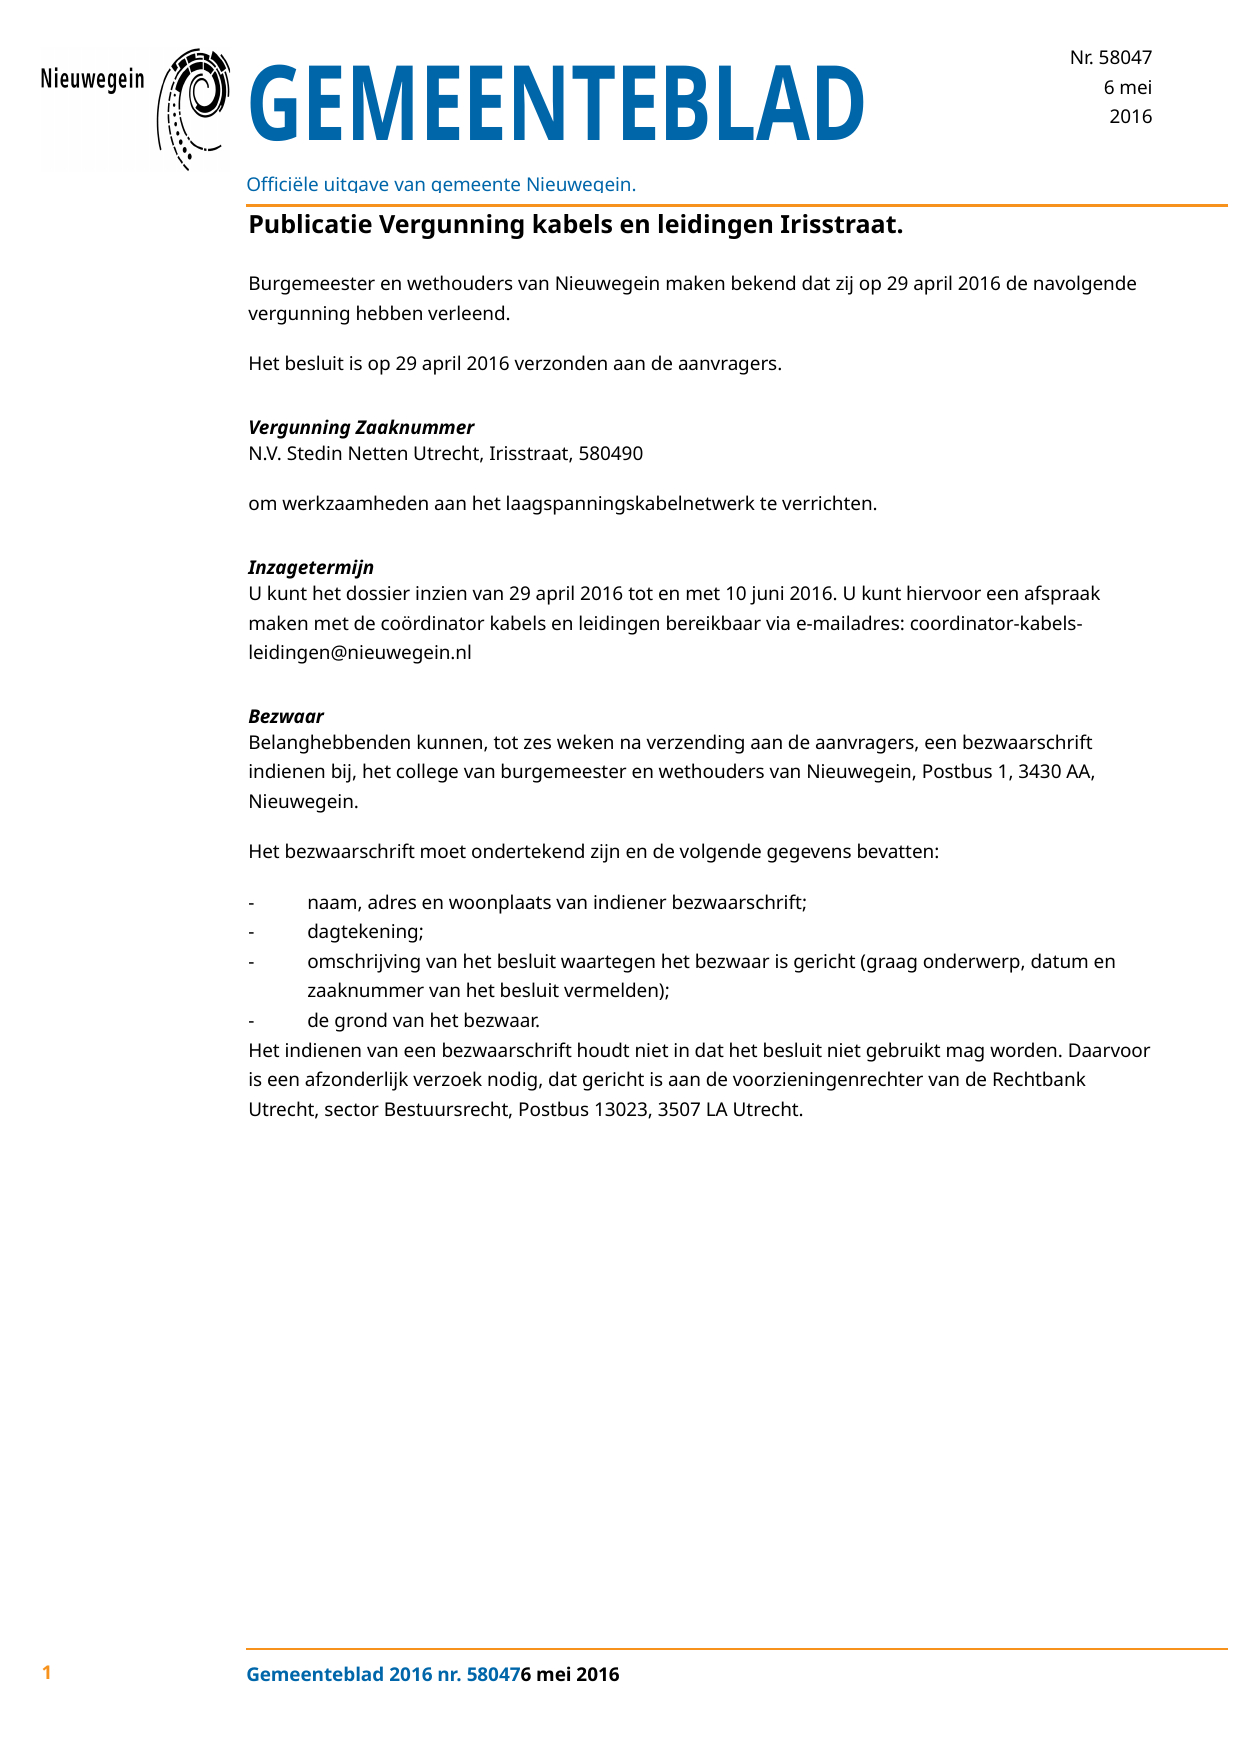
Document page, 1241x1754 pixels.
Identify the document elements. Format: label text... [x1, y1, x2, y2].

text Publicatie Vergunning kabels en leidingen Irisstraat. [248, 207, 1152, 241]
text Het besluit is op 29 april 2016 verzonden aan de aanvragers. [248, 350, 1152, 376]
text Burgemeester en wethouders van Nieuwegein maken bekend dat zij op 29 april 2016 de navolgende vergunning hebben verleend. [248, 270, 1152, 326]
text Het bezwaarschrift moet ondertekend zijn en de volgende gegevens bevatten: [248, 838, 1152, 864]
text Bezwaar [248, 703, 1152, 729]
text N.V. Stedin Netten Utrecht, Irisstraat, 580490 [248, 440, 1152, 466]
list omschrijving van het besluit waartegen het bezwaar is gericht (graag onderwerp, datum en zaaknummer van het besluit vermelden); [248, 948, 1152, 1003]
list de grond van het bezwaar. [248, 1007, 1152, 1033]
list naam, adres en woonplaats van indiener bezwaarschrift; [248, 889, 1152, 915]
text Belanghebbenden kunnen, tot zes weken na verzending aan de aanvragers, een bezwaarschrift indienen bij, het college van burgemeester en wethouders van Nieuwegein, Postbus 1, 3430 AA, Nieuwegein. [248, 729, 1152, 814]
text U kunt het dossier inzien van 29 april 2016 tot en met 10 juni 2016. U kunt hiervoor een afspraak maken met de coördinator kabels en leidingen bereikbaar via e-mailadres: coordinator-kabels-leidingen@nieuwegein.nl [248, 580, 1152, 665]
text om werkzaamheden aan het laagspanningskabelnetwerk te verrichten. [248, 490, 1152, 516]
text Het indienen van een bezwaarschrift houdt niet in dat het besluit niet gebruikt mag worden. Daarvoor is een afzonderlijk verzoek nodig, dat gericht is aan de voorzieningenrechter van de Rechtbank Utrecht, sector Bestuursrecht, Postbus 13023, 3507 LA Utrecht. [248, 1037, 1152, 1122]
list dagtekening; [248, 918, 1152, 944]
text Inzagetermijn [248, 554, 1152, 580]
text Vergunning Zaaknummer [248, 414, 1152, 440]
picture [41, 47, 231, 172]
